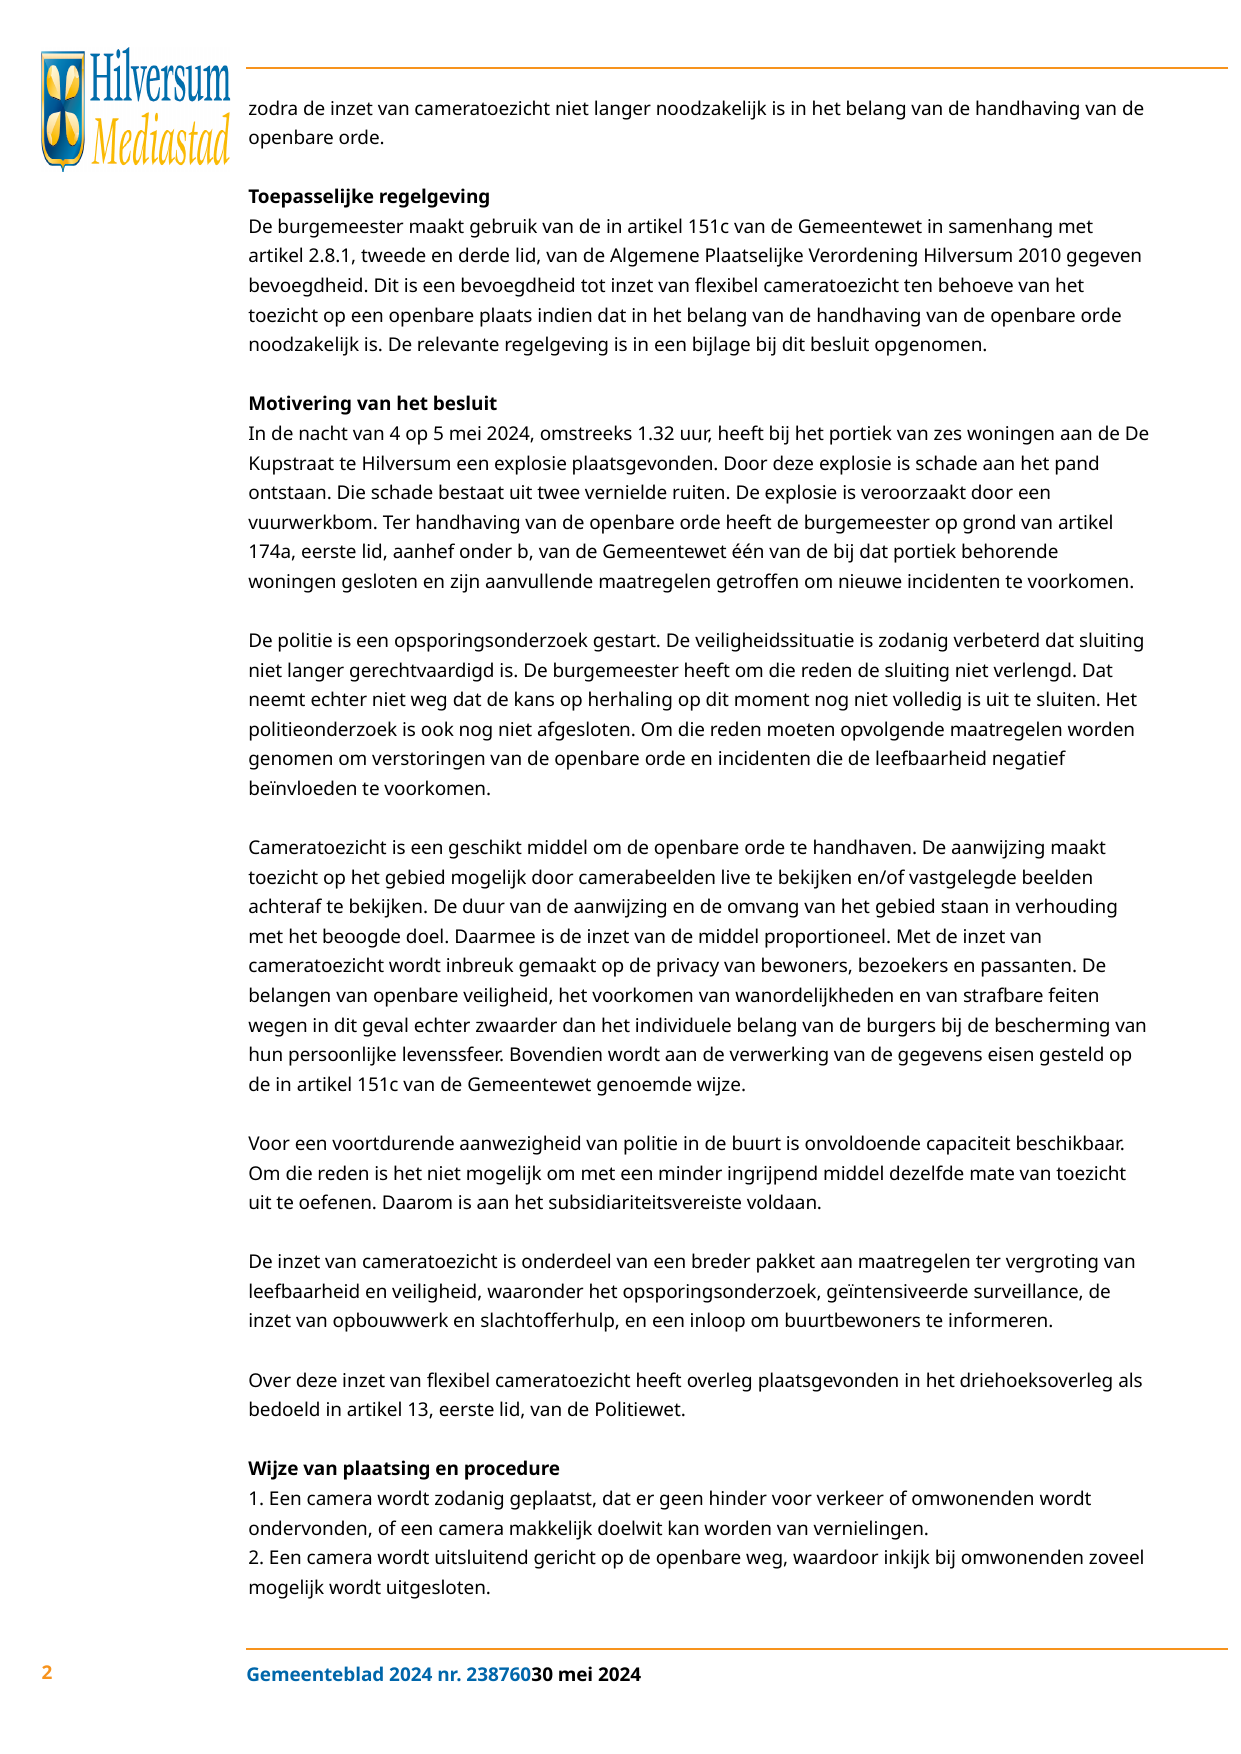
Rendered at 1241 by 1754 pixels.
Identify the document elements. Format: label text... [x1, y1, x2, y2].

text 1. Een camera wordt zodanig geplaatst, dat er geen hinder voor verkeer of omwonenden wordt ondervonden, of een camera makkelijk doelwit kan worden van vernielingen. [248, 1485, 1152, 1541]
text In de nacht van 4 op 5 mei 2024, omstreeks 1.32 uur, heeft bij het portiek van zes woningen aan de De Kupstraat te Hilversum een explosie plaatsgevonden. Door deze explosie is schade aan het pand ontstaan. Die schade bestaat uit twee vernielde ruiten. De explosie is veroorzaakt door een vuurwerkbom. Ter handhaving van de openbare orde heeft de burgemeester op grond van artikel 174a, eerste lid, aanhef onder b, van de Gemeentewet één van de bij dat portiek behorende woningen gesloten en zijn aanvullende maatregelen getroffen om nieuwe incidenten te voorkomen. [248, 420, 1152, 594]
text De politie is een opsporingsonderzoek gestart. De veiligheidssituatie is zodanig verbeterd dat sluiting niet langer gerechtvaardigd is. De burgemeester heeft om die reden de sluiting niet verlengd. Dat neemt echter niet weg dat de kans op herhaling op dit moment nog niet volledig is uit te sluiten. Het politieonderzoek is ook nog niet afgesloten. Om die reden moeten opvolgende maatregelen worden genomen om verstoringen van de openbare orde en incidenten die de leefbaarheid negatief beïnvloeden te voorkomen. [248, 627, 1152, 801]
text Motivering van het besluit [248, 391, 1152, 416]
text De inzet van cameratoezicht is onderdeel van een breder pakket aan maatregelen ter vergroting van leefbaarheid en veiligheid, waaronder het opsporingsonderzoek, geïntensiveerde surveillance, de inzet van opbouwwerk en slachtofferhulp, en een inloop om buurtbewoners te informeren. [248, 1248, 1152, 1333]
text De burgemeester maakt gebruik van de in artikel 151c van de Gemeentewet in samenhang met artikel 2.8.1, tweede en derde lid, van de Algemene Plaatselijke Verordening Hilversum 2010 gegeven bevoegdheid. Dit is een bevoegdheid tot inzet van flexibel cameratoezicht ten behoeve van het toezicht op een openbare plaats indien dat in het belang van de handhaving van de openbare orde noodzakelijk is. De relevante regelgeving is in een bijlage bij dit besluit opgenomen. [248, 213, 1152, 357]
text 2. Een camera wordt uitsluitend gericht op de openbare weg, waardoor inkijk bij omwonenden zoveel mogelijk wordt uitgesloten. [248, 1544, 1152, 1600]
picture [41, 47, 231, 172]
text Toepasselijke regelgeving [248, 183, 1152, 209]
text Wijze van plaatsing en procedure [248, 1456, 1152, 1481]
text zodra de inzet van cameratoezicht niet langer noodzakelijk is in het belang van de handhaving van de openbare orde. [248, 95, 1152, 150]
text Over deze inzet van flexibel cameratoezicht heeft overleg plaatsgevonden in het driehoeksoverleg als bedoeld in artikel 13, eerste lid, van de Politiewet. [248, 1367, 1152, 1422]
text Cameratoezicht is een geschikt middel om de openbare orde te handhaven. De aanwijzing maakt toezicht op het gebied mogelijk door camerabeelden live te bekijken en/of vastgelegde beelden achteraf te bekijken. De duur van de aanwijzing en de omvang van het gebied staan in verhouding met het beoogde doel. Daarmee is de inzet van de middel proportioneel. Met de inzet van cameratoezicht wordt inbreuk gemaakt op de privacy van bewoners, bezoekers en passanten. De belangen van openbare veiligheid, het voorkomen van wanordelijkheden en van strafbare feiten wegen in dit geval echter zwaarder dan het individuele belang van de burgers bij de bescherming van hun persoonlijke levenssfeer. Bovendien wordt aan de verwerking van de gegevens eisen gesteld op de in artikel 151c van de Gemeentewet genoemde wijze. [248, 834, 1152, 1097]
text Voor een voortdurende aanwezigheid van politie in de buurt is onvoldoende capaciteit beschikbaar. Om die reden is het niet mogelijk om met een minder ingrijpend middel dezelfde mate van toezicht uit te oefenen. Daarom is aan het subsidiariteitsvereiste voldaan. [248, 1130, 1152, 1215]
